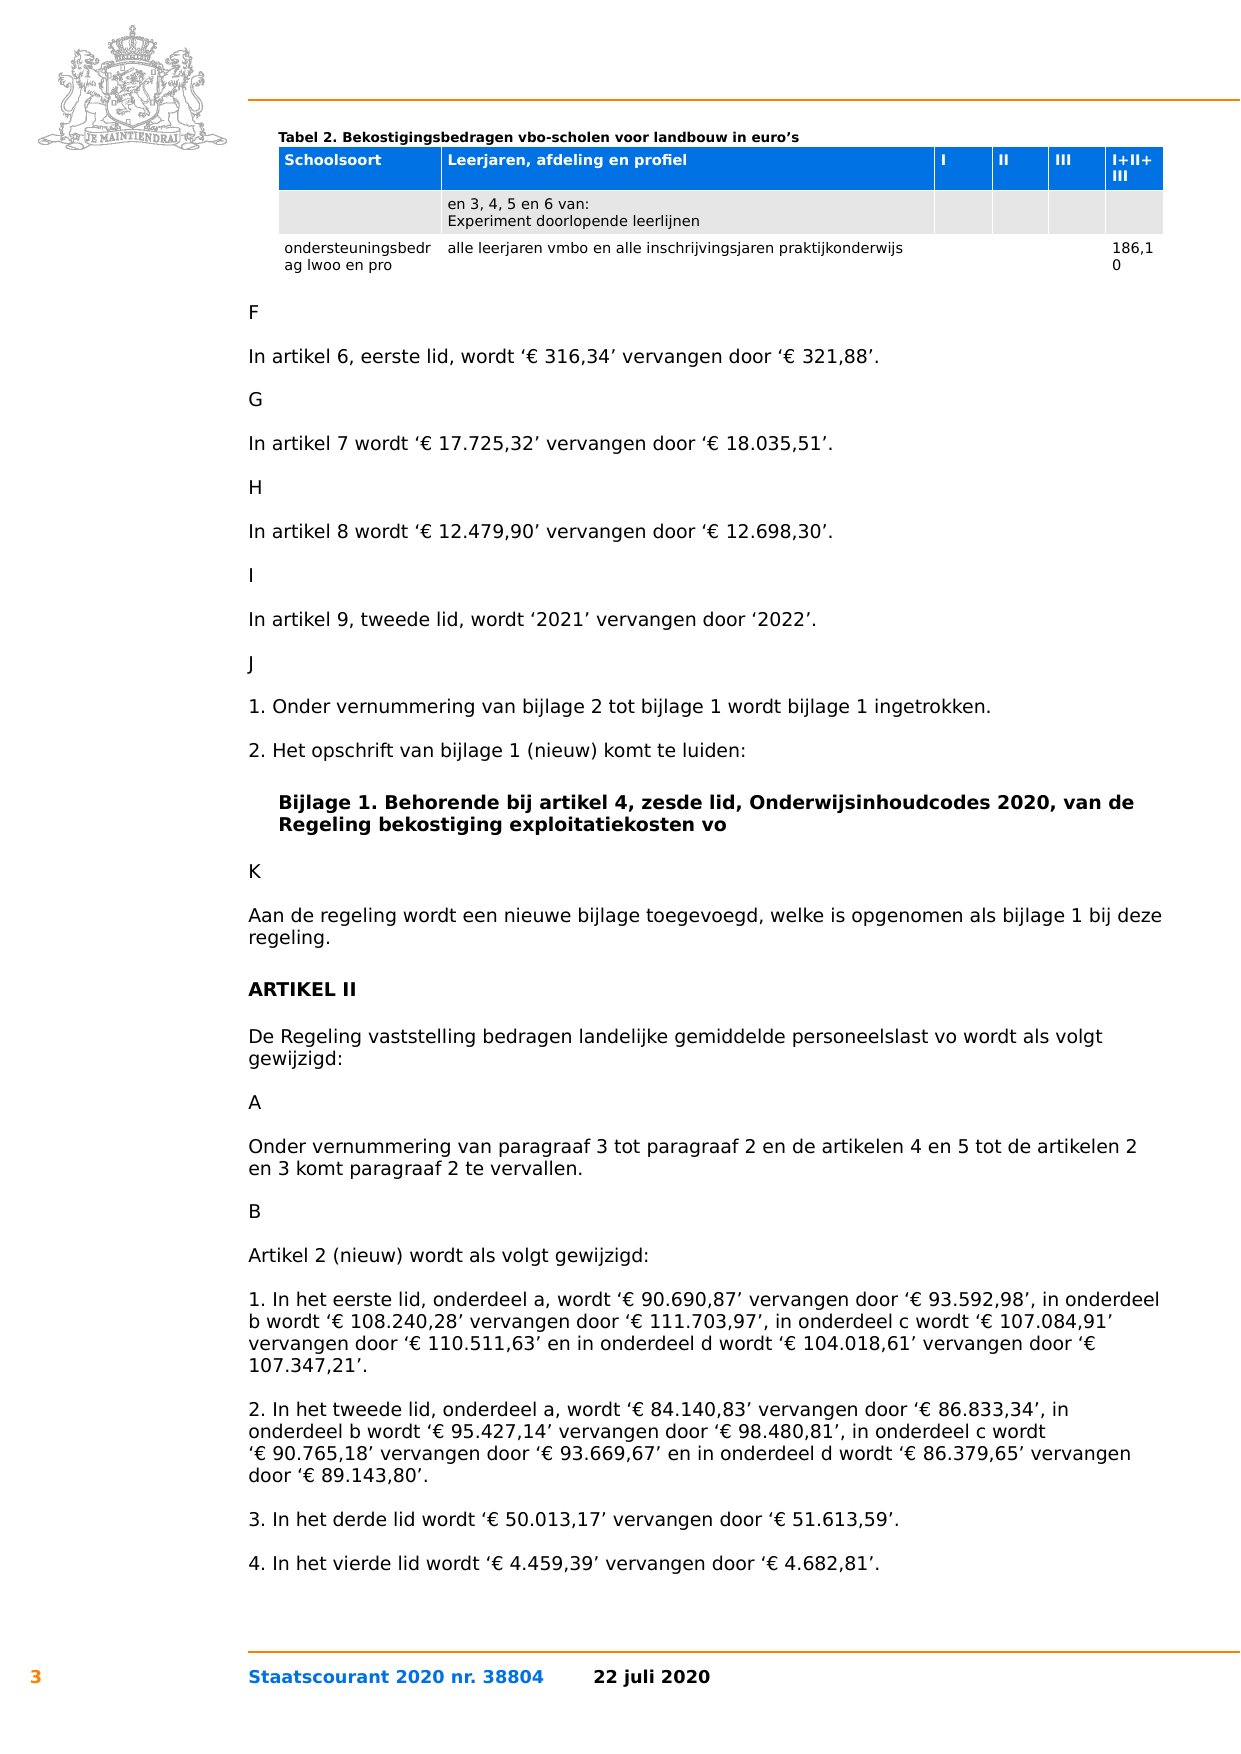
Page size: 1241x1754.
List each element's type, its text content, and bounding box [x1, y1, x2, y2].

table_cell [1106, 191, 1163, 234]
subtitle Bijlage 1. Behorende bij artikel 4, zesde lid, Onderwijsinhoudcodes 2020, van de Regeling bekostiging exploitatiekosten vo [278, 792, 1163, 836]
text 1. Onder vernummering van bijlage 2 tot bijlage 1 wordt bijlage 1 ingetrokken. [248, 696, 1163, 718]
text 2. In het tweede lid, onderdeel a, wordt ‘€ 84.140,83’ vervangen door ‘€ 86.833,34’, in onderdeel b wordt ‘€ 95.427,14’ vervangen door ‘€ 98.480,81’, in onderdeel c wordt ‘€ 90.765,18’ vervangen door ‘€ 93.669,67’ en in onderdeel d wordt ‘€ 86.379,65’ vervangen door ‘€ 89.143,80’. [248, 1399, 1163, 1487]
table_header Tabel 2. Bekostigingsbedragen vbo-scholen voor landbouw in euro’s [278, 130, 1163, 146]
picture [38, 25, 227, 150]
text 4. In het vierde lid wordt ‘€ 4.459,39’ vervangen door ‘€ 4.682,81’. [248, 1553, 1163, 1574]
text G [248, 389, 1163, 411]
text Aan de regeling wordt een nieuwe bijlage toegevoegd, welke is opgenomen als bijlage 1 bij deze regeling. [248, 905, 1163, 949]
table_cell Schoolsoort [279, 147, 441, 190]
table_cell [1049, 191, 1105, 234]
table_cell III [1049, 147, 1105, 190]
text I [248, 565, 1163, 587]
text De Regeling vaststelling bedragen landelijke gemiddelde personeelslast vo wordt als volgt gewijzigd: [248, 1026, 1163, 1070]
table_cell 186,10 [1106, 235, 1163, 279]
table_cell I+II+III [1106, 147, 1163, 190]
text In artikel 7 wordt ‘€ 17.725,32’ vervangen door ‘€ 18.035,51’. [248, 433, 1163, 455]
text A [248, 1092, 1163, 1114]
text F [248, 302, 1163, 324]
text H [248, 477, 1163, 499]
table_cell II [993, 147, 1048, 190]
table_cell [935, 191, 992, 234]
text K [248, 861, 1163, 883]
table_cell [935, 235, 1105, 279]
text 3. In het derde lid wordt ‘€ 50.013,17’ vervangen door ‘€ 51.613,59’. [248, 1509, 1163, 1531]
text In artikel 6, eerste lid, wordt ‘€ 316,34’ vervangen door ‘€ 321,88’. [248, 346, 1163, 367]
text 2. Het opschrift van bijlage 1 (nieuw) komt te luiden: [248, 740, 1163, 762]
table_cell [279, 191, 441, 234]
text In artikel 8 wordt ‘€ 12.479,90’ vervangen door ‘€ 12.698,30’. [248, 521, 1163, 543]
table_cell alle leerjaren vmbo en alle inschrijvingsjaren praktijkonderwijs [442, 235, 934, 279]
text Onder vernummering van paragraaf 3 tot paragraaf 2 en de artikelen 4 en 5 tot de artikelen 2 en 3 komt paragraaf 2 te vervallen. [248, 1136, 1163, 1179]
text B [248, 1201, 1163, 1223]
text In artikel 9, tweede lid, wordt ‘2021’ vervangen door ‘2022’. [248, 609, 1163, 631]
text 1. In het eerste lid, onderdeel a, wordt ‘€ 90.690,87’ vervangen door ‘€ 93.592,98’, in onderdeel b wordt ‘€ 108.240,28’ vervangen door ‘€ 111.703,97’, in onderdeel c wordt ‘€ 107.084,91’ vervangen door ‘€ 110.511,63’ en in onderdeel d wordt ‘€ 104.018,61’ vervangen door ‘€ 107.347,21’. [248, 1289, 1163, 1377]
table_cell Leerjaren, afdeling en profiel [442, 147, 934, 190]
table_cell ondersteuningsbedrag lwoo en pro [279, 235, 441, 279]
table_cell en 3, 4, 5 en 6 van: Experiment doorlopende leerlijnen [442, 191, 934, 234]
text J [248, 652, 1163, 674]
table_cell [993, 191, 1048, 234]
text Artikel 2 (nieuw) wordt als volgt gewijzigd: [248, 1245, 1163, 1267]
subtitle ARTIKEL II [248, 979, 1163, 1001]
table_cell I [935, 147, 992, 190]
